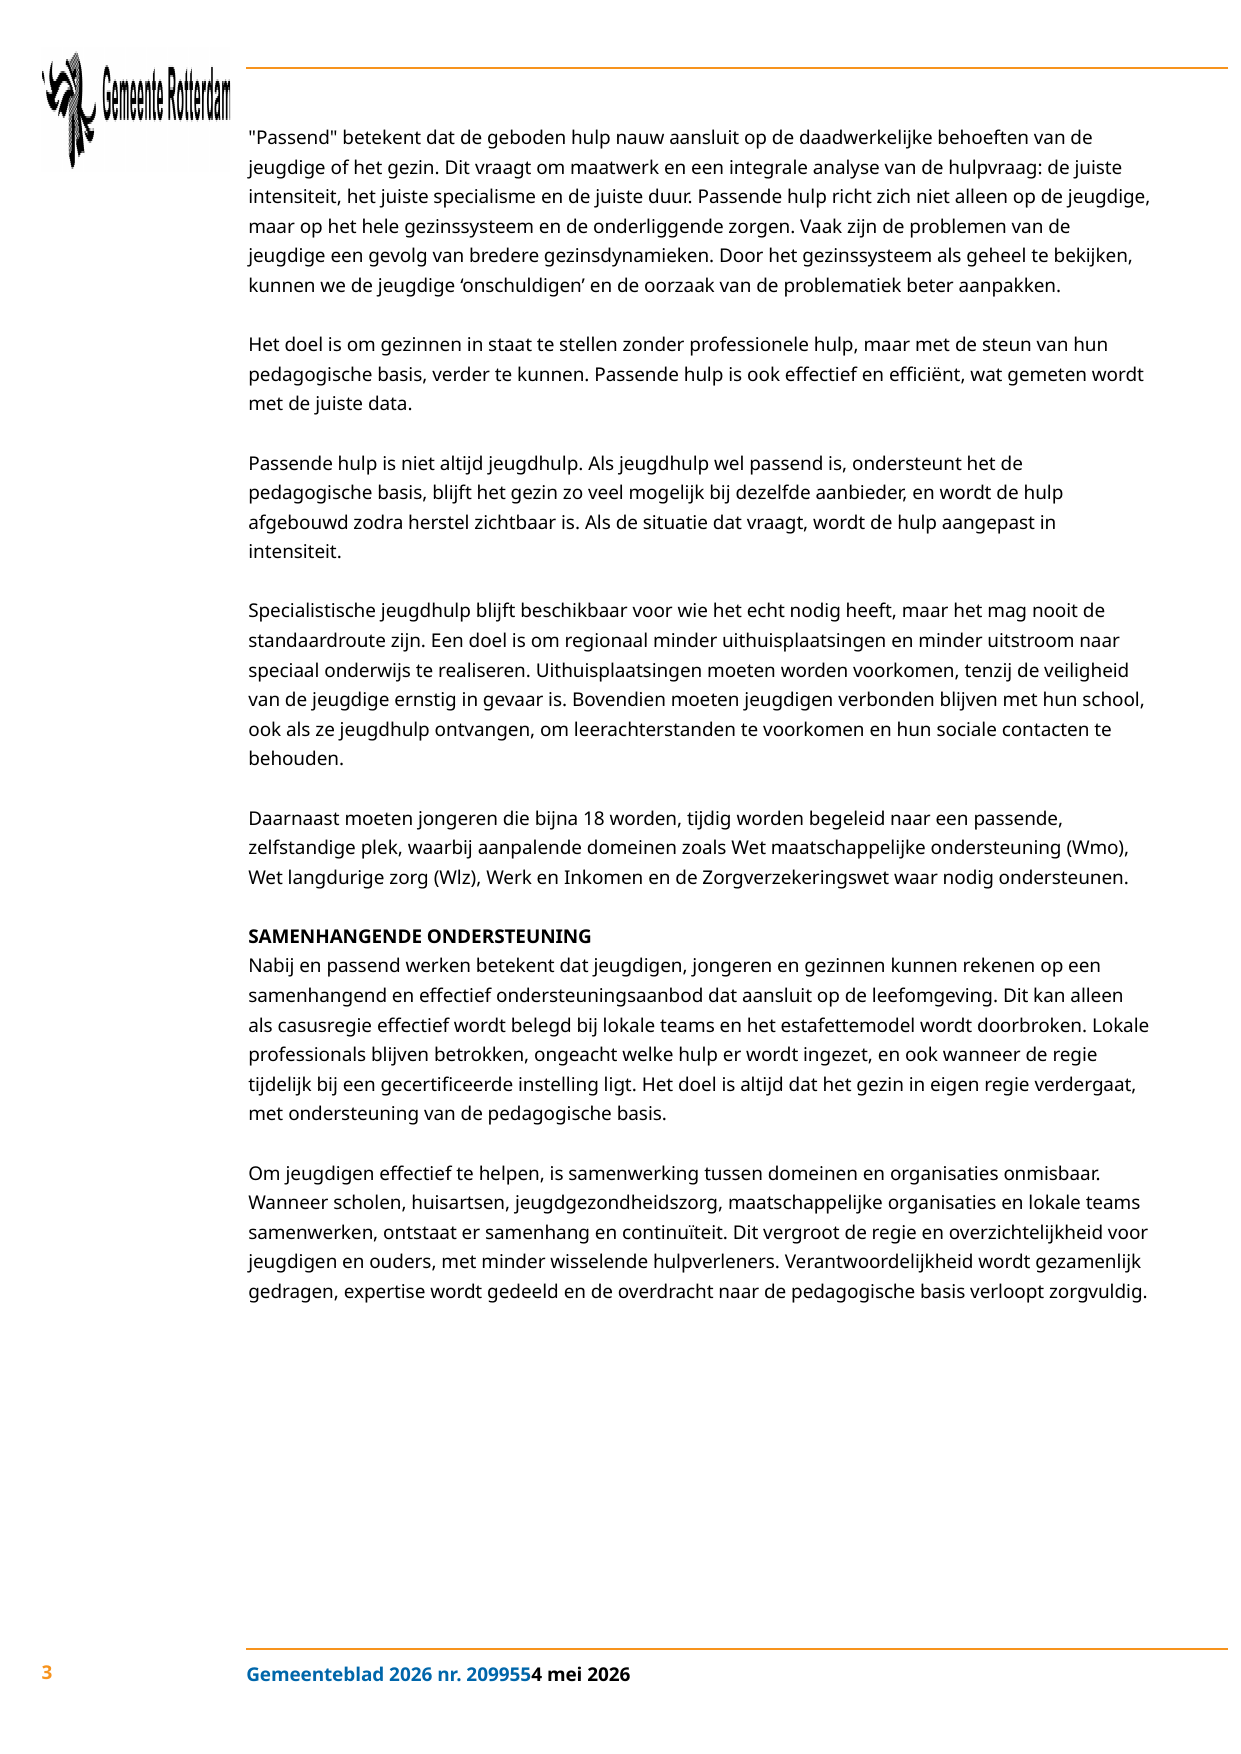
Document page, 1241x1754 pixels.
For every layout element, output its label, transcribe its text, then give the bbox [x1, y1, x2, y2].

text Daarnaast moeten jongeren die bijna 18 worden, tijdig worden begeleid naar een passende, zelfstandige plek, waarbij aanpalende domeinen zoals Wet maatschappelijke ondersteuning (Wmo), Wet langdurige zorg (Wlz), Werk en Inkomen en de Zorgverzekeringswet waar nodig ondersteunen. [248, 805, 1152, 890]
text SAMENHANGENDE ONDERSTEUNING [248, 923, 1152, 949]
text "Passend" betekent dat de geboden hulp nauw aansluit op de daadwerkelijke behoeften van de jeugdige of het gezin. Dit vraagt om maatwerk en een integrale analyse van de hulpvraag: de juiste intensiteit, het juiste specialisme en de juiste duur. Passende hulp richt zich niet alleen op de jeugdige, maar op het hele gezinssysteem en de onderliggende zorgen. Vaak zijn de problemen van de jeugdige een gevolg van bredere gezinsdynamieken. Door het gezinssysteem als geheel te bekijken, kunnen we de jeugdige ‘onschuldigen’ en de oorzaak van de problematiek beter aanpakken. [248, 124, 1152, 298]
text Om jeugdigen effectief te helpen, is samenwerking tussen domeinen en organisaties onmisbaar. Wanneer scholen, huisartsen, jeugdgezondheidszorg, maatschappelijke organisaties en lokale teams samenwerken, ontstaat er samenhang en continuïteit. Dit vergroot de regie en overzichtelijkheid voor jeugdigen en ouders, met minder wisselende hulpverleners. Verantwoordelijkheid wordt gezamenlijk gedragen, expertise wordt gedeeld en de overdracht naar de pedagogische basis verloopt zorgvuldig. [248, 1160, 1152, 1304]
text Passende hulp is niet altijd jeugdhulp. Als jeugdhulp wel passend is, ondersteunt het de pedagogische basis, blijft het gezin zo veel mogelijk bij dezelfde aanbieder, en wordt de hulp afgebouwd zodra herstel zichtbaar is. Als de situatie dat vraagt, wordt de hulp aangepast in intensiteit. [248, 450, 1152, 564]
picture [41, 47, 231, 172]
text Het doel is om gezinnen in staat te stellen zonder professionele hulp, maar met de steun van hun pedagogische basis, verder te kunnen. Passende hulp is ook effectief en efficiënt, wat gemeten wordt met de juiste data. [248, 331, 1152, 416]
text Specialistische jeugdhulp blijft beschikbaar voor wie het echt nodig heeft, maar het mag nooit de standaardroute zijn. Een doel is om regionaal minder uithuisplaatsingen en minder uitstroom naar speciaal onderwijs te realiseren. Uithuisplaatsingen moeten worden voorkomen, tenzij de veiligheid van de jeugdige ernstig in gevaar is. Bovendien moeten jeugdigen verbonden blijven met hun school, ook als ze jeugdhulp ontvangen, om leerachterstanden te voorkomen en hun sociale contacten te behouden. [248, 598, 1152, 771]
text Nabij en passend werken betekent dat jeugdigen, jongeren en gezinnen kunnen rekenen op een samenhangend en effectief ondersteuningsaanbod dat aansluit op de leefomgeving. Dit kan alleen als casusregie effectief wordt belegd bij lokale teams en het estafettemodel wordt doorbroken. Lokale professionals blijven betrokken, ongeacht welke hulp er wordt ingezet, en ook wanneer de regie tijdelijk bij een gecertificeerde instelling ligt. Het doel is altijd dat het gezin in eigen regie verdergaat, met ondersteuning van de pedagogische basis. [248, 953, 1152, 1126]
